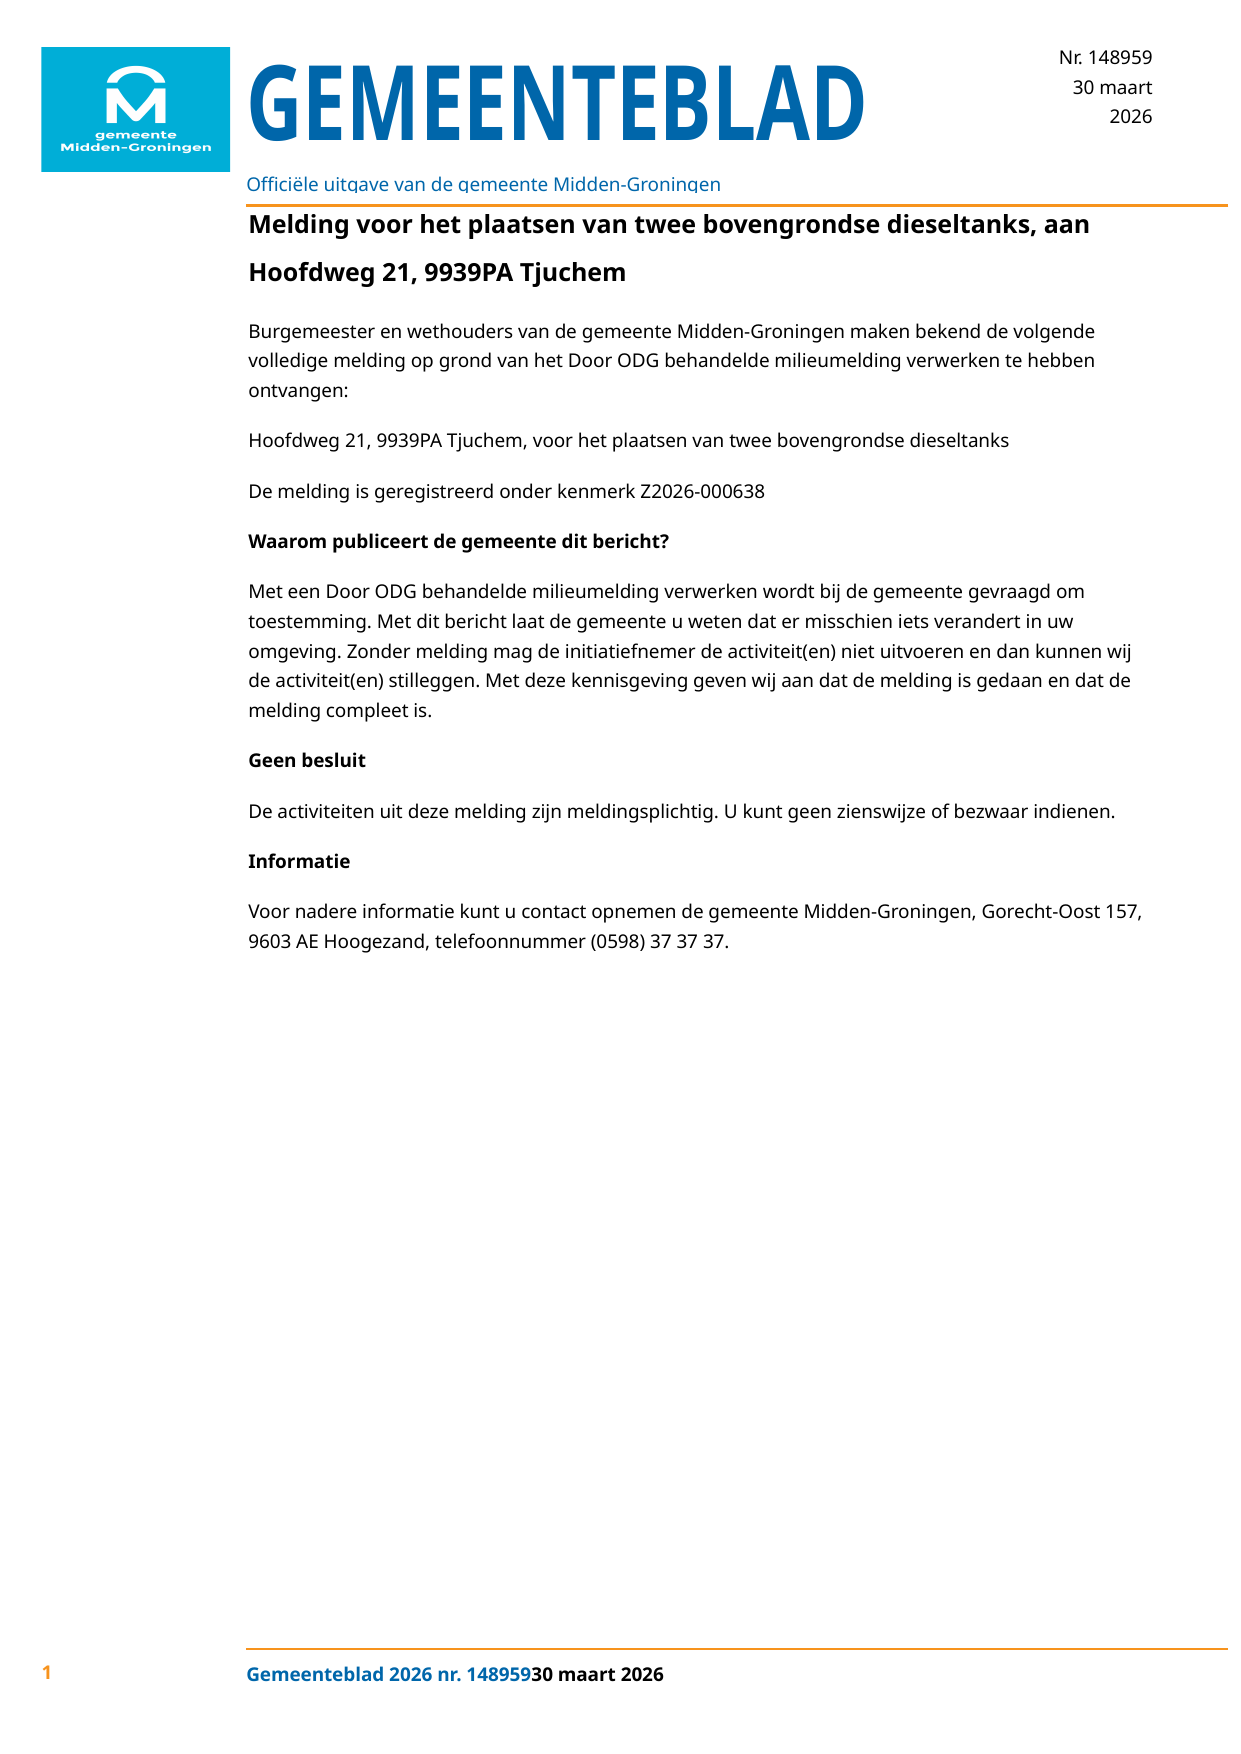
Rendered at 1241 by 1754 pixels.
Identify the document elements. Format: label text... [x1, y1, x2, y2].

picture [107, 89, 165, 122]
picture [184, 146, 190, 153]
text De activiteiten uit deze melding zijn meldingsplichtig. U kunt geen zienswijze of bezwaar indienen. [248, 798, 1152, 824]
text Waarom publiceert de gemeente dit bericht? [248, 528, 1152, 554]
text Informatie [248, 848, 1152, 874]
text De melding is geregistreerd onder kenmerk Z2026-000638 [248, 478, 1152, 504]
picture [108, 66, 164, 82]
text Melding voor het plaatsen van twee bovengrondse dieseltanks, aan Hoofdweg 21, 9939PA Tjuchem [248, 207, 1152, 288]
text Geen besluit [248, 747, 1152, 773]
text Hoofdweg 21, 9939PA Tjuchem, voor het plaatsen van twee bovengrondse dieseltanks [248, 427, 1152, 453]
text Voor nadere informatie kunt u contact opnemen de gemeente Midden-Groningen, Gorecht-Oost 157, 9603 AE Hoogezand, telefoonnummer (0598) 37 37 37. [248, 899, 1152, 954]
text Met een Door ODG behandelde milieumelding verwerken wordt bij de gemeente gevraagd om toestemming. Met dit bericht laat de gemeente u weten dat er misschien iets verandert in uw omgeving. Zonder melding mag de initiatiefnemer de activiteit(en) niet uitvoeren en dan kunnen wij de activiteit(en) stilleggen. Met deze kennisgeving geven wij aan dat de melding is gedaan en dat de melding compleet is. [248, 579, 1152, 723]
text Burgemeester en wethouders van de gemeente Midden-Groningen maken bekend de volgende volledige melding op grond van het Door ODG behandelde milieumelding verwerken te hebben ontvangen: [248, 318, 1152, 403]
